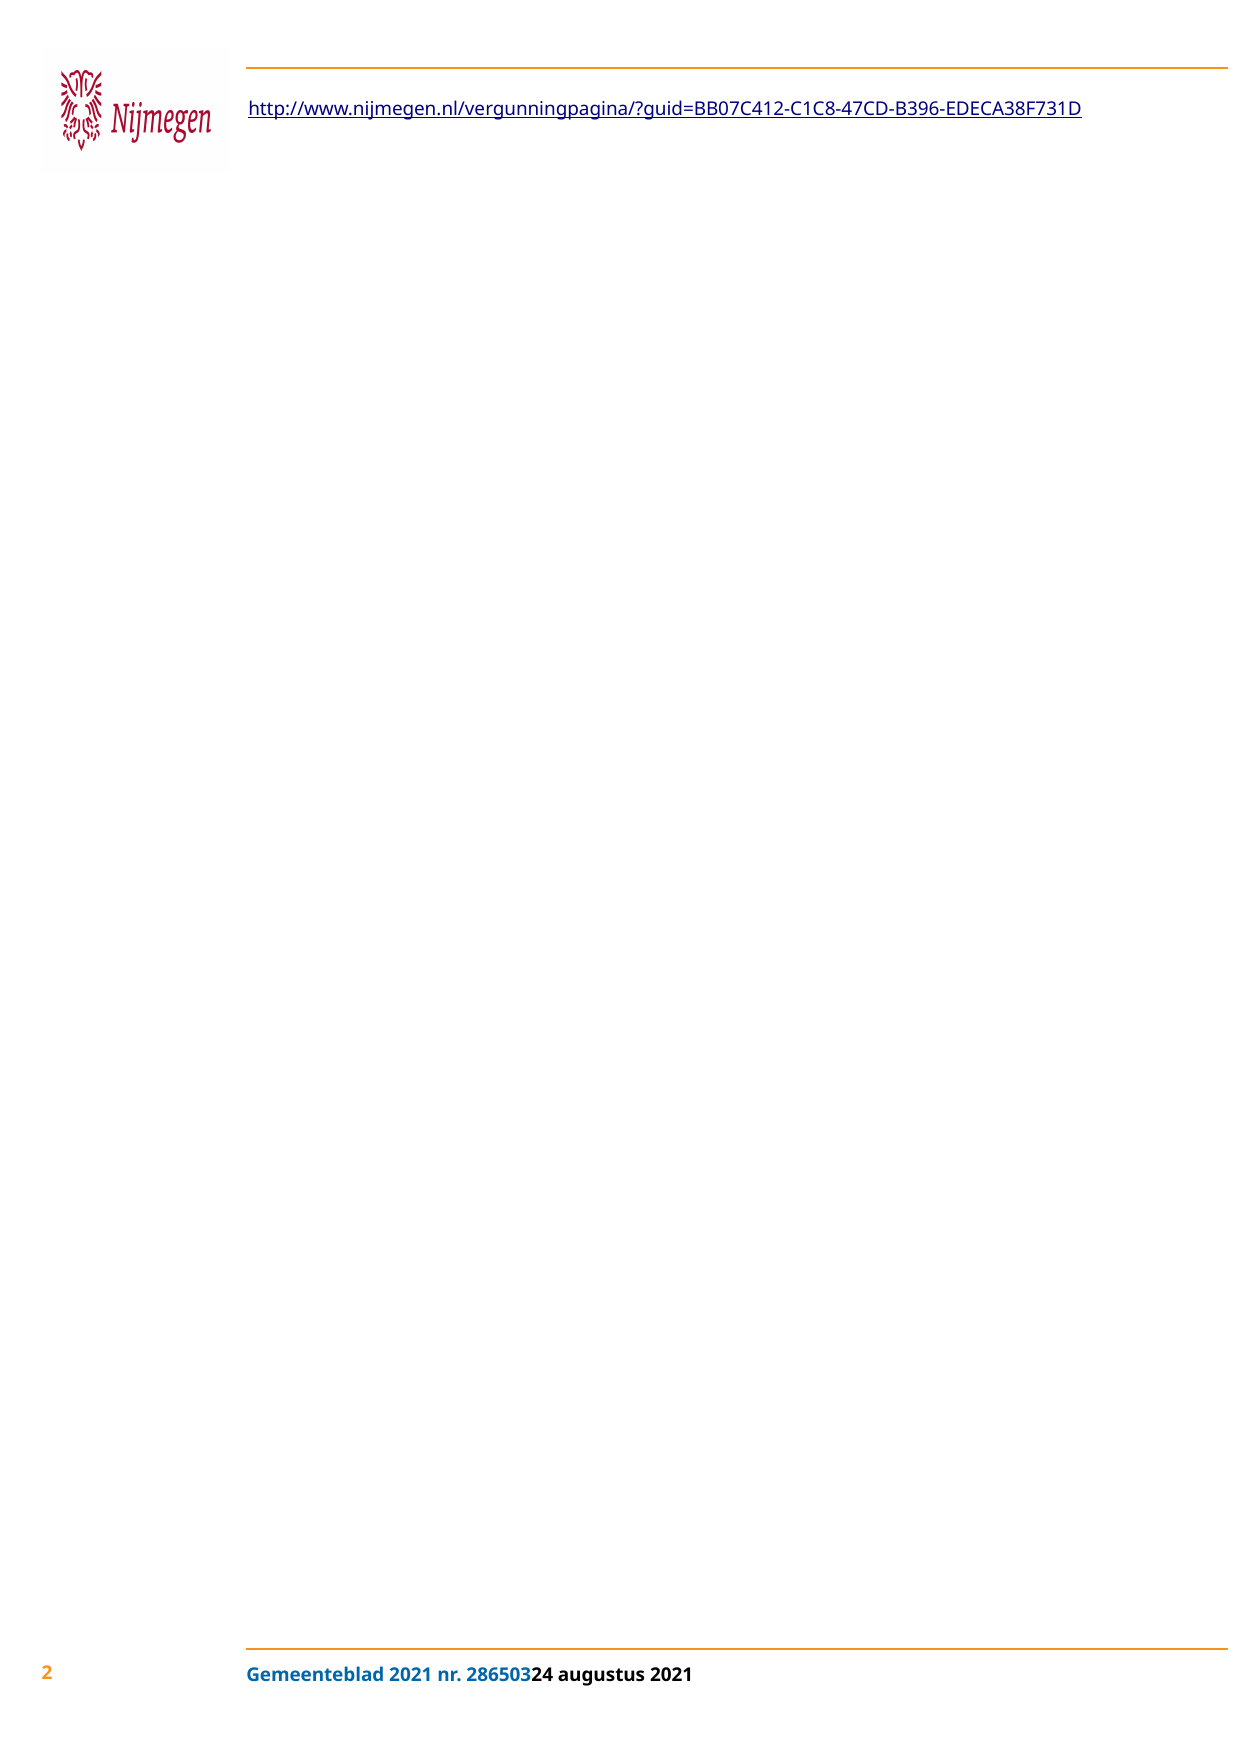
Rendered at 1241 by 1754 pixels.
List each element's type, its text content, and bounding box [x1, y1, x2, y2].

picture [41, 47, 231, 172]
text http://www.nijmegen.nl/vergunningpagina/?guid=BB07C412-C1C8-47CD-B396-EDECA38F731D [248, 95, 1152, 121]
